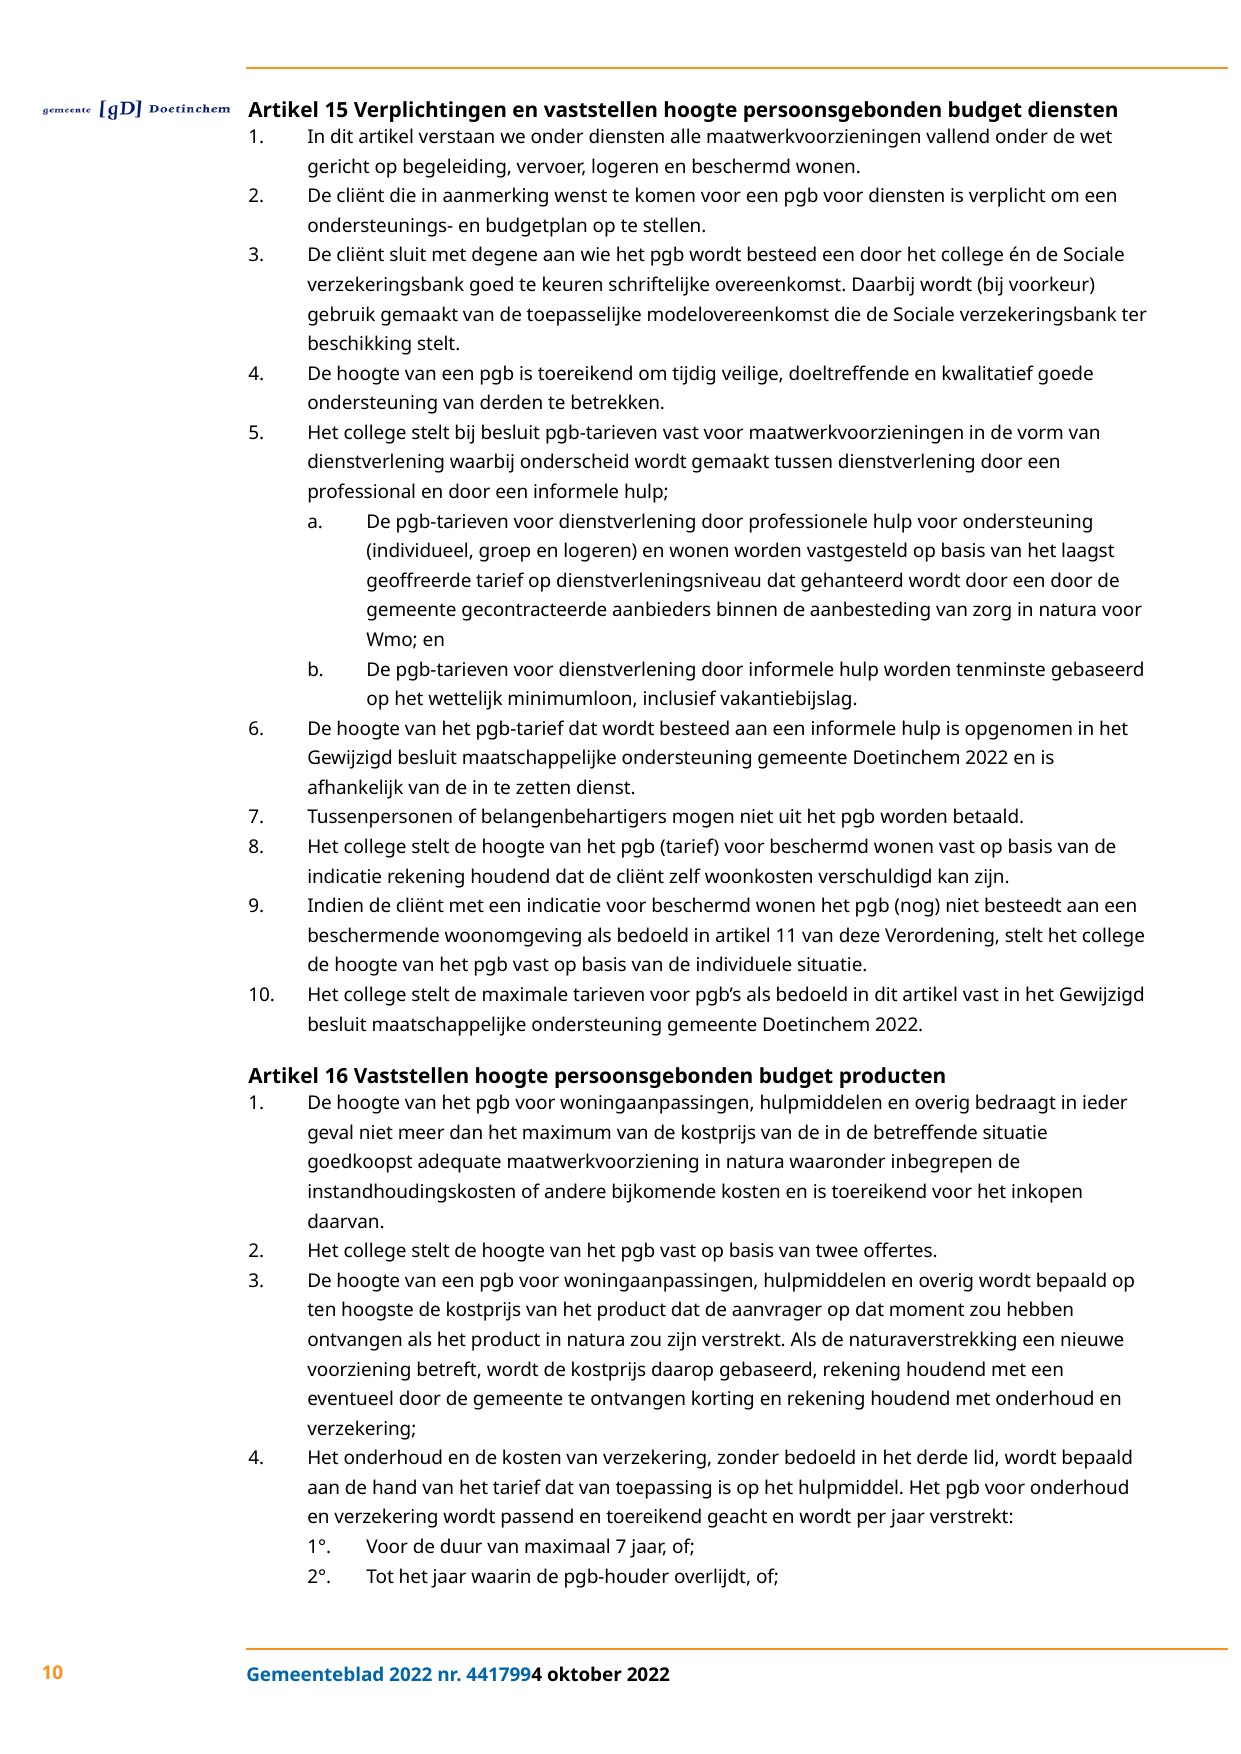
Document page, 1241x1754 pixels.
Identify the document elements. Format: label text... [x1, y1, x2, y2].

picture [41, 47, 231, 172]
list Het college stelt de hoogte van het pgb vast op basis van twee offertes. [248, 1237, 1152, 1263]
list De hoogte van het pgb-tarief dat wordt besteed aan een informele hulp is opgenomen in het Gewijzigd besluit maatschappelijke ondersteuning gemeente Doetinchem 2022 en is afhankelijk van de in te zetten dienst. [248, 715, 1152, 800]
list De hoogte van een pgb is toereikend om tijdig veilige, doeltreffende en kwalitatief goede ondersteuning van derden te betrekken. [248, 360, 1152, 415]
list Het onderhoud en de kosten van verzekering, zonder bedoeld in het derde lid, wordt bepaald aan de hand van het tarief dat van toepassing is op het hulpmiddel. Het pgb voor onderhoud en verzekering wordt passend en toereikend geacht en wordt per jaar verstrekt: [248, 1444, 1152, 1529]
list Voor de duur van maximaal 7 jaar, of; [307, 1533, 1152, 1559]
list De hoogte van een pgb voor woningaanpassingen, hulpmiddelen en overig wordt bepaald op ten hoogste de kostprijs van het product dat de aanvrager op dat moment zou hebben ontvangen als het product in natura zou zijn verstrekt. Als de naturaverstrekking een nieuwe voorziening betreft, wordt de kostprijs daarop gebaseerd, rekening houdend met een eventueel door de gemeente te ontvangen korting en rekening houdend met onderhoud en verzekering; [248, 1267, 1152, 1441]
text Artikel 15 Verplichtingen en vaststellen hoogte persoonsgebonden budget diensten [248, 95, 1152, 123]
list Het college stelt bij besluit pgb-tarieven vast voor maatwerkvoorzieningen in de vorm van dienstverlening waarbij onderscheid wordt gemaakt tussen dienstverlening door een professional en door een informele hulp; [248, 419, 1152, 504]
text Artikel 16 Vaststellen hoogte persoonsgebonden budget producten [248, 1061, 1152, 1089]
list De cliënt die in aanmerking wenst te komen voor een pgb voor diensten is verplicht om een ondersteunings- en budgetplan op te stellen. [248, 182, 1152, 238]
list De pgb-tarieven voor dienstverlening door professionele hulp voor ondersteuning (individueel, groep en logeren) en wonen worden vastgesteld op basis van het laagst geoffreerde tarief op dienstverleningsniveau dat gehanteerd wordt door een door de gemeente gecontracteerde aanbieders binnen de aanbesteding van zorg in natura voor Wmo; en [307, 508, 1152, 652]
list Het college stelt de hoogte van het pgb (tarief) voor beschermd wonen vast op basis van de indicatie rekening houdend dat de cliënt zelf woonkosten verschuldigd kan zijn. [248, 833, 1152, 888]
list Tussenpersonen of belangenbehartigers mogen niet uit het pgb worden betaald. [248, 804, 1152, 829]
list Indien de cliënt met een indicatie voor beschermd wonen het pgb (nog) niet besteedt aan een beschermende woonomgeving als bedoeld in artikel 11 van deze Verordening, stelt het college de hoogte van het pgb vast op basis van de individuele situatie. [248, 892, 1152, 977]
list De cliënt sluit met degene aan wie het pgb wordt besteed een door het college én de Sociale verzekeringsbank goed te keuren schriftelijke overeenkomst. Daarbij wordt (bij voorkeur) gebruik gemaakt van de toepasselijke modelovereenkomst die de Sociale verzekeringsbank ter beschikking stelt. [248, 242, 1152, 356]
list Het college stelt de maximale tarieven voor pgb’s als bedoeld in dit artikel vast in het Gewijzigd besluit maatschappelijke ondersteuning gemeente Doetinchem 2022. [248, 981, 1152, 1036]
list In dit artikel verstaan we onder diensten alle maatwerkvoorzieningen vallend onder de wet gericht op begeleiding, vervoer, logeren en beschermd wonen. [248, 123, 1152, 178]
list De pgb-tarieven voor dienstverlening door informele hulp worden tenminste gebaseerd op het wettelijk minimumloon, inclusief vakantiebijslag. [307, 656, 1152, 711]
list Tot het jaar waarin de pgb-houder overlijdt, of; [307, 1563, 1152, 1589]
list De hoogte van het pgb voor woningaanpassingen, hulpmiddelen en overig bedraagt in ieder geval niet meer dan het maximum van de kostprijs van de in de betreffende situatie goedkoopst adequate maatwerkvoorziening in natura waaronder inbegrepen de instandhoudingskosten of andere bijkomende kosten en is toereikend voor het inkopen daarvan. [248, 1089, 1152, 1234]
